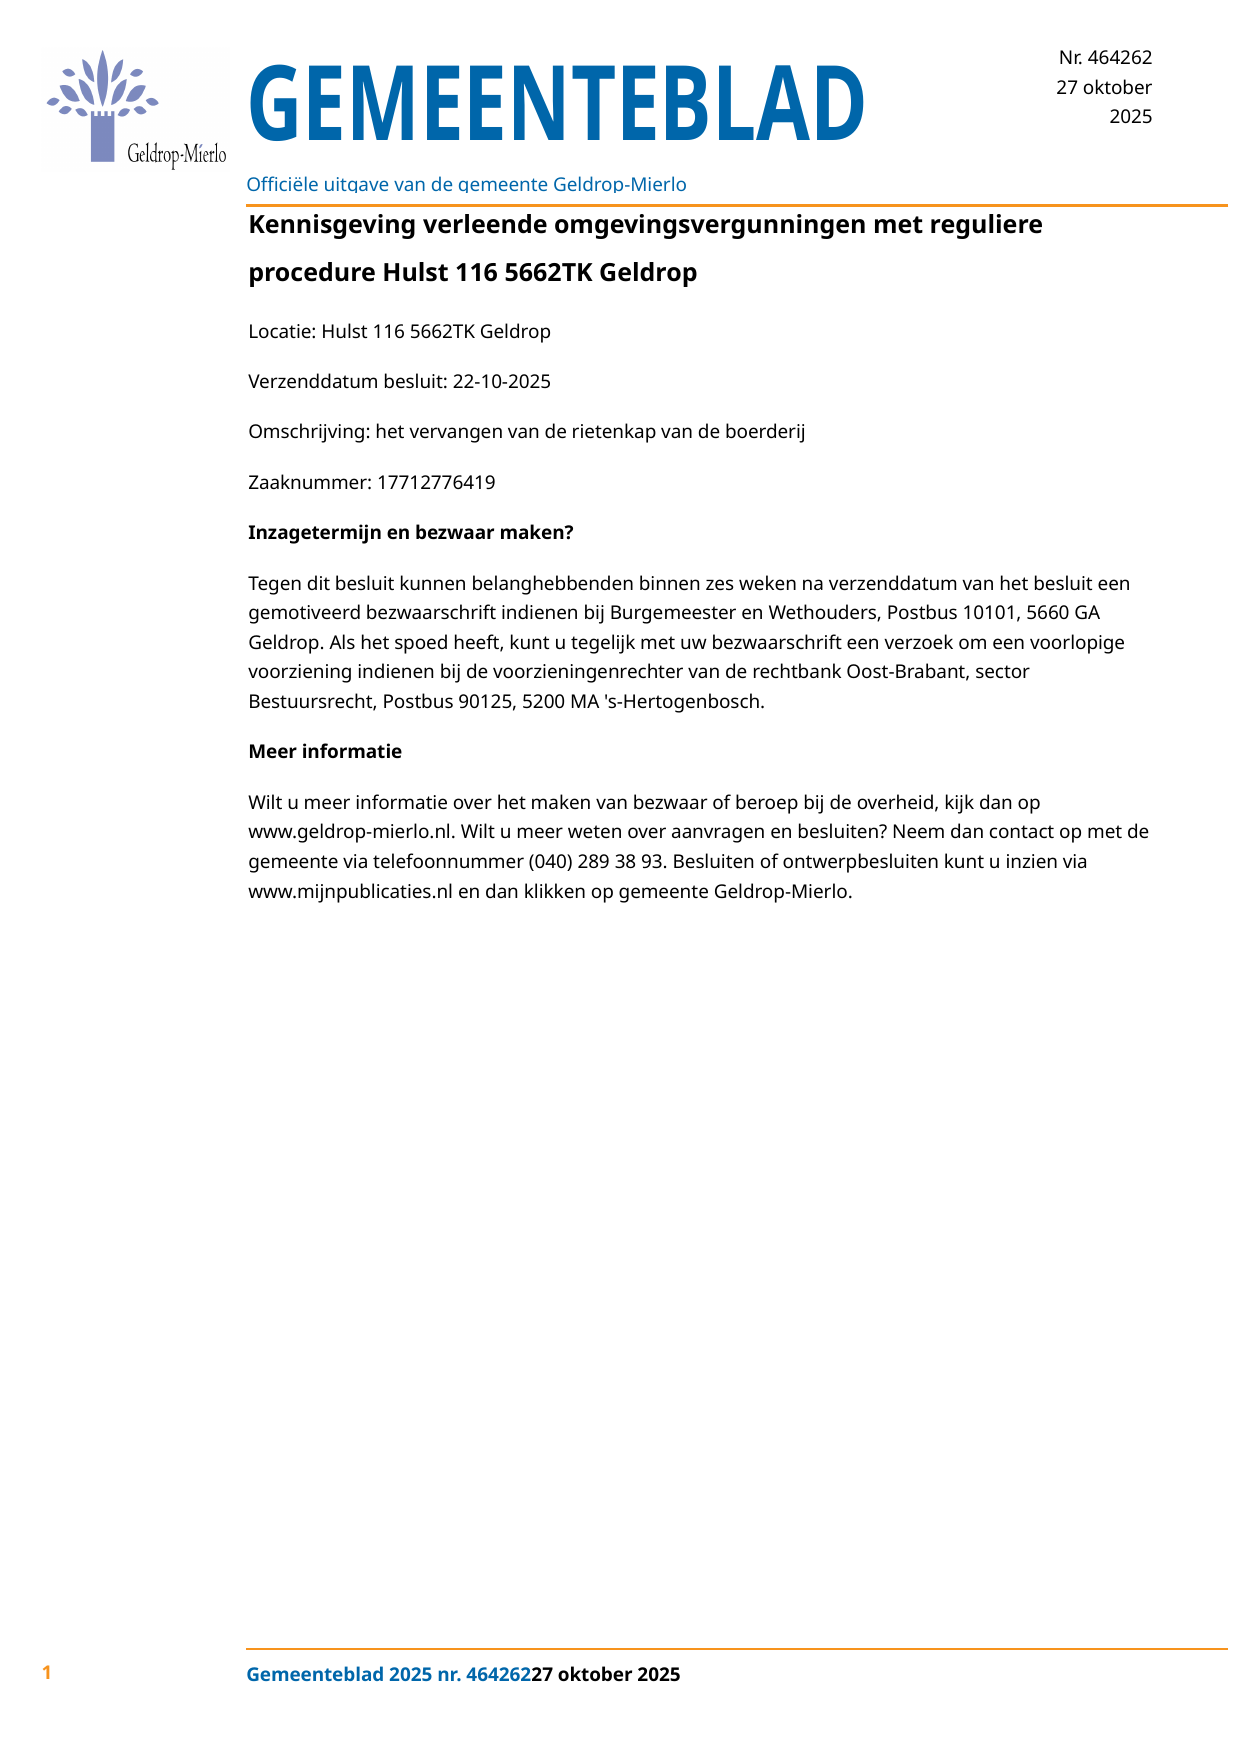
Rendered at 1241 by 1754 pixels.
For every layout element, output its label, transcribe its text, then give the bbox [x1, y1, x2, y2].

text Tegen dit besluit kunnen belanghebbenden binnen zes weken na verzenddatum van het besluit een gemotiveerd bezwaarschrift indienen bij Burgemeester en Wethouders, Postbus 10101, 5660 GA Geldrop. Als het spoed heeft, kunt u tegelijk met uw bezwaarschrift een verzoek om een voorlopige voorziening indienen bij de voorzieningenrechter van de rechtbank Oost-Brabant, sector Bestuursrecht, Postbus 90125, 5200 MA 's-Hertogenbosch. [248, 570, 1152, 714]
text Zaaknummer: 17712776419 [248, 469, 1152, 495]
text Kennisgeving verleende omgevingsvergunningen met reguliere procedure Hulst 116 5662TK Geldrop [248, 207, 1152, 288]
text Meer informatie [248, 739, 1152, 764]
text Omschrijving: het vervangen van de rietenkap van de boerderij [248, 419, 1152, 444]
text Wilt u meer informatie over het maken van bezwaar of beroep bij de overheid, kijk dan op www.geldrop-mierlo.nl. Wilt u meer weten over aanvragen en besluiten? Neem dan contact op met de gemeente via telefoonnummer (040) 289 38 93. Besluiten of ontwerpbesluiten kunt u inzien via www.mijnpublicaties.nl en dan klikken op gemeente Geldrop-Mierlo. [248, 789, 1152, 904]
text Locatie: Hulst 116 5662TK Geldrop [248, 318, 1152, 344]
picture [41, 47, 231, 172]
text Inzagetermijn en bezwaar maken? [248, 519, 1152, 545]
text Verzenddatum besluit: 22-10-2025 [248, 368, 1152, 394]
